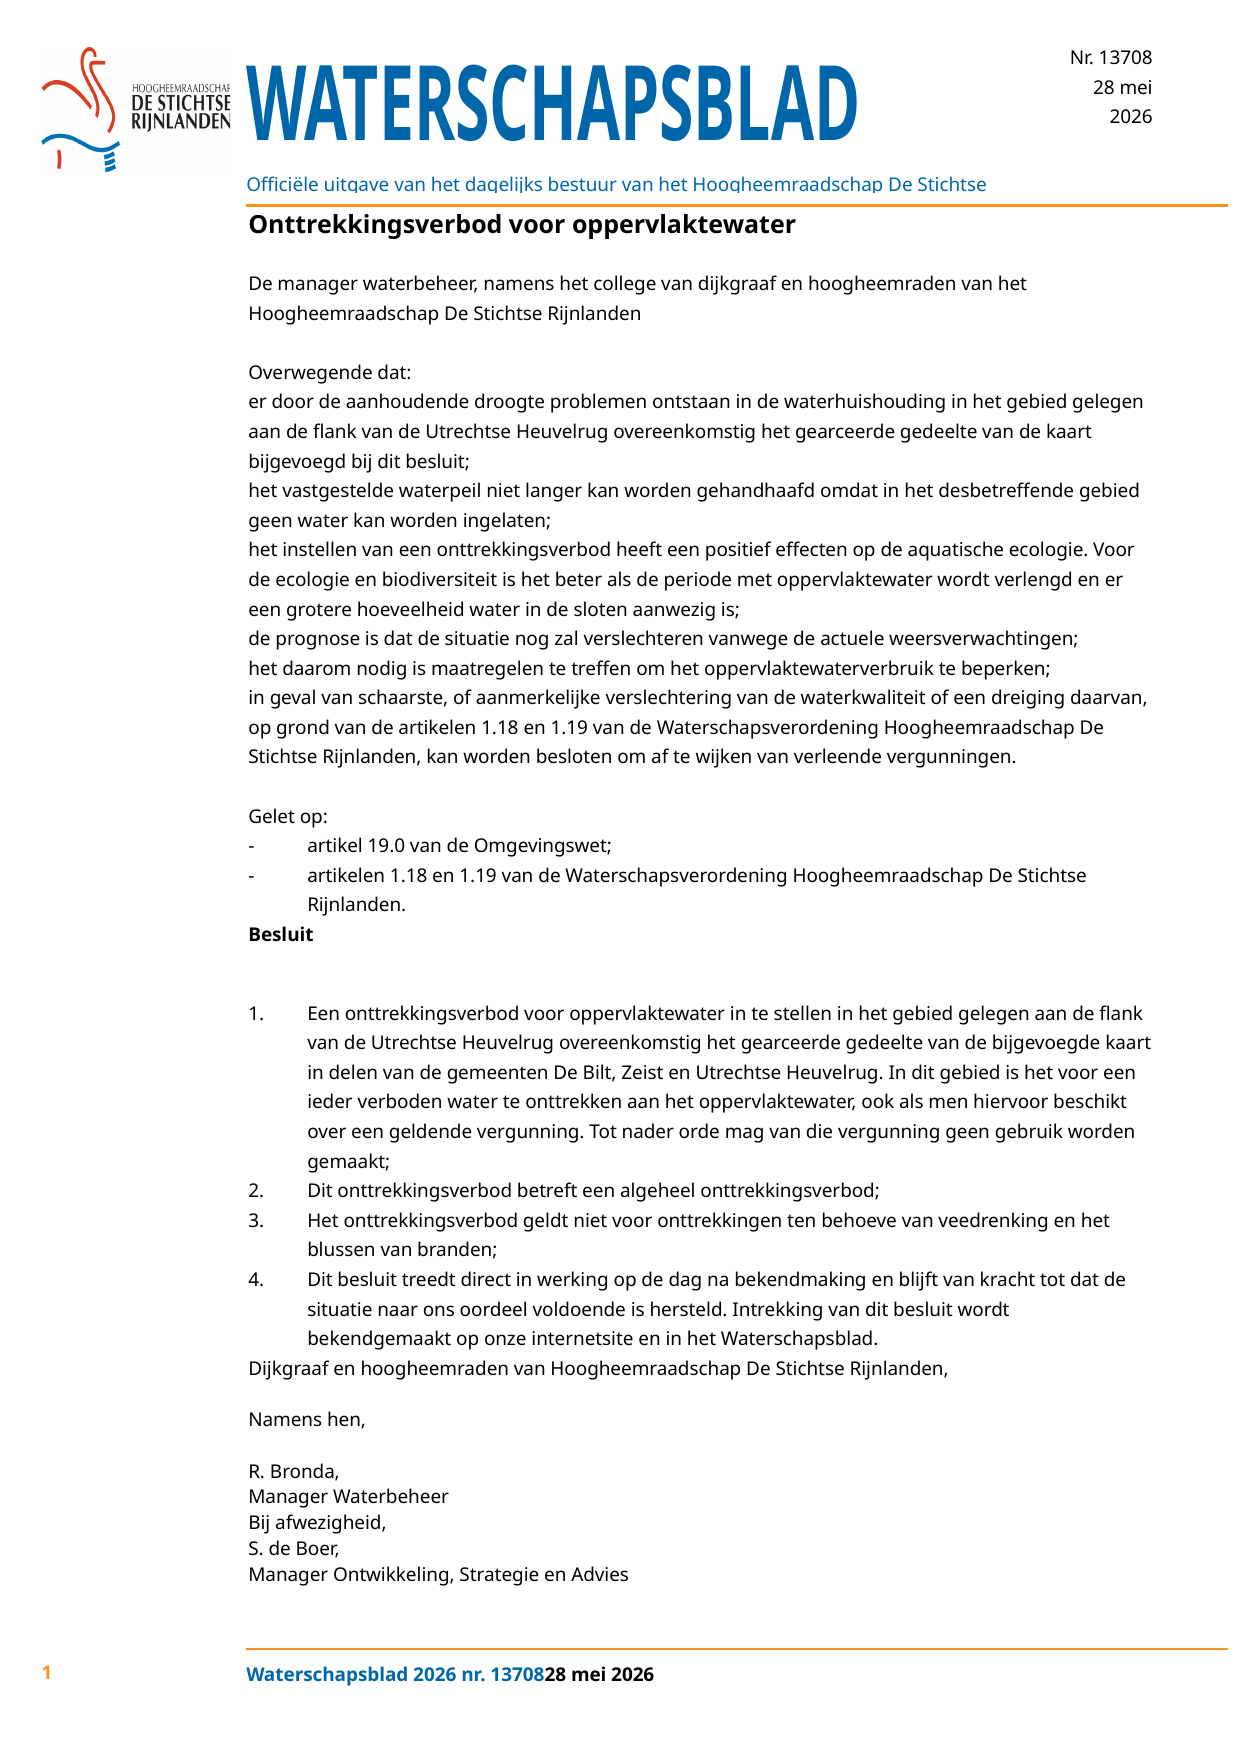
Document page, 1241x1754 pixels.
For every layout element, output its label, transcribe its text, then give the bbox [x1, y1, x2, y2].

list Het onttrekkingsverbod geldt niet voor onttrekkingen ten behoeve van veedrenking en het blussen van branden; [248, 1207, 1152, 1262]
text Manager Waterbeheer [248, 1484, 1152, 1509]
text Namens hen, [248, 1406, 1152, 1432]
text er door de aanhoudende droogte problemen ontstaan in de waterhuishouding in het gebied gelegen aan de flank van de Utrechtse Heuvelrug overeenkomstig het gearceerde gedeelte van de kaart bijgevoegd bij dit besluit; [248, 389, 1152, 473]
text de prognose is dat de situatie nog zal verslechteren vanwege de actuele weersverwachtingen; [248, 625, 1152, 651]
text Manager Ontwikkeling, Strategie en Advies [248, 1561, 1152, 1587]
text Besluit [248, 921, 1152, 947]
list Een onttrekkingsverbod voor oppervlaktewater in te stellen in het gebied gelegen aan de flank van de Utrechtse Heuvelrug overeenkomstig het gearceerde gedeelte van de bijgevoegde kaart in delen van de gemeenten De Bilt, Zeist en Utrechtse Heuvelrug. In dit gebied is het voor een ieder verboden water te onttrekken aan het oppervlaktewater, ook als men hiervoor beschikt over een geldende vergunning. Tot nader orde mag van die vergunning geen gebruik worden gemaakt; [248, 1000, 1152, 1174]
text Onttrekkingsverbod voor oppervlaktewater [248, 207, 1152, 241]
text het daarom nodig is maatregelen te treffen om het oppervlaktewaterverbruik te beperken; [248, 655, 1152, 681]
text Overwegende dat: [248, 359, 1152, 385]
list Dit besluit treedt direct in werking op de dag na bekendmaking en blijft van kracht tot dat de situatie naar ons oordeel voldoende is hersteld. Intrekking van dit besluit wordt bekendgemaakt op onze internetsite en in het Waterschapsblad. [248, 1266, 1152, 1351]
text Bij afwezigheid, [248, 1509, 1152, 1535]
text Dijkgraaf en hoogheemraden van Hoogheemraadschap De Stichtse Rijnlanden, [248, 1355, 1152, 1381]
text S. de Boer, [248, 1535, 1152, 1561]
text het instellen van een onttrekkingsverbod heeft een positief effecten op de aquatische ecologie. Voor de ecologie en biodiversiteit is het beter als de periode met oppervlaktewater wordt verlengd en er een grotere hoeveelheid water in de sloten aanwezig is; [248, 537, 1152, 621]
text in geval van schaarste, of aanmerkelijke verslechtering van de waterkwaliteit of een dreiging daarvan, op grond van de artikelen 1.18 en 1.19 van de Waterschapsverordening Hoogheemraadschap De Stichtse Rijnlanden, kan worden besloten om af te wijken van verleende vergunningen. [248, 684, 1152, 769]
list artikel 19.0 van de Omgevingswet; [248, 832, 1152, 858]
list artikelen 1.18 en 1.19 van de Waterschapsverordening Hoogheemraadschap De Stichtse Rijnlanden. [248, 862, 1152, 917]
list Dit onttrekkingsverbod betreft een algeheel onttrekkingsverbod; [248, 1177, 1152, 1203]
text het vastgestelde waterpeil niet langer kan worden gehandhaafd omdat in het desbetreffende gebied geen water kan worden ingelaten; [248, 477, 1152, 533]
text R. Bronda, [248, 1458, 1152, 1484]
text Gelet op: [248, 803, 1152, 828]
text De manager waterbeheer, namens het college van dijkgraaf en hoogheemraden van het Hoogheemraadschap De Stichtse Rijnlanden [248, 270, 1152, 326]
picture [41, 47, 231, 172]
